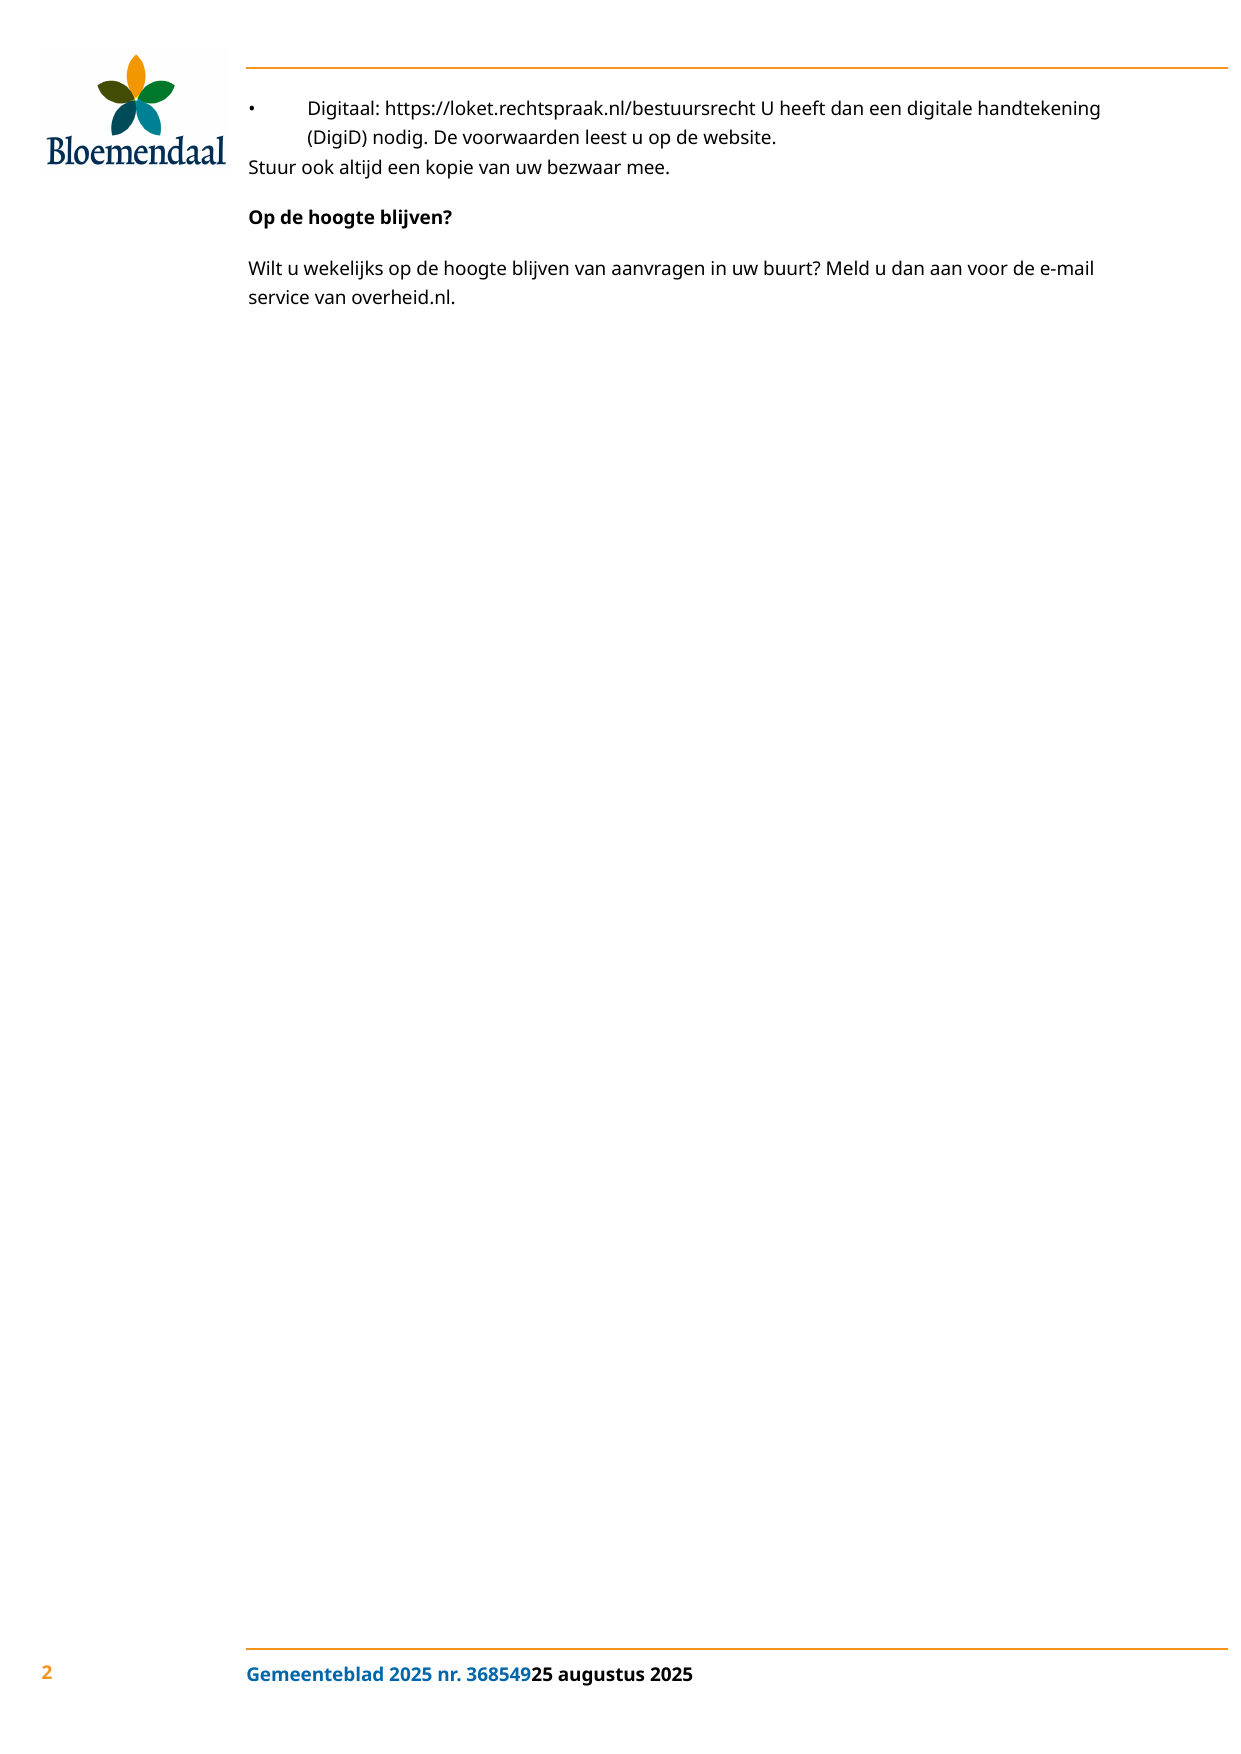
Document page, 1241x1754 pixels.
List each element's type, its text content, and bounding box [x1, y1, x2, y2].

picture [41, 47, 231, 172]
text Op de hoogte blijven? [248, 204, 1152, 230]
text Stuur ook altijd een kopie van uw bezwaar mee. [248, 154, 1152, 180]
list Digitaal: https://loket.rechtspraak.nl/bestuursrecht U heeft dan een digitale handtekening (DigiD) nodig. De voorwaarden leest u op de website. [248, 95, 1152, 150]
text Wilt u wekelijks op de hoogte blijven van aanvragen in uw buurt? Meld u dan aan voor de e-mail service van overheid.nl. [248, 255, 1152, 310]
